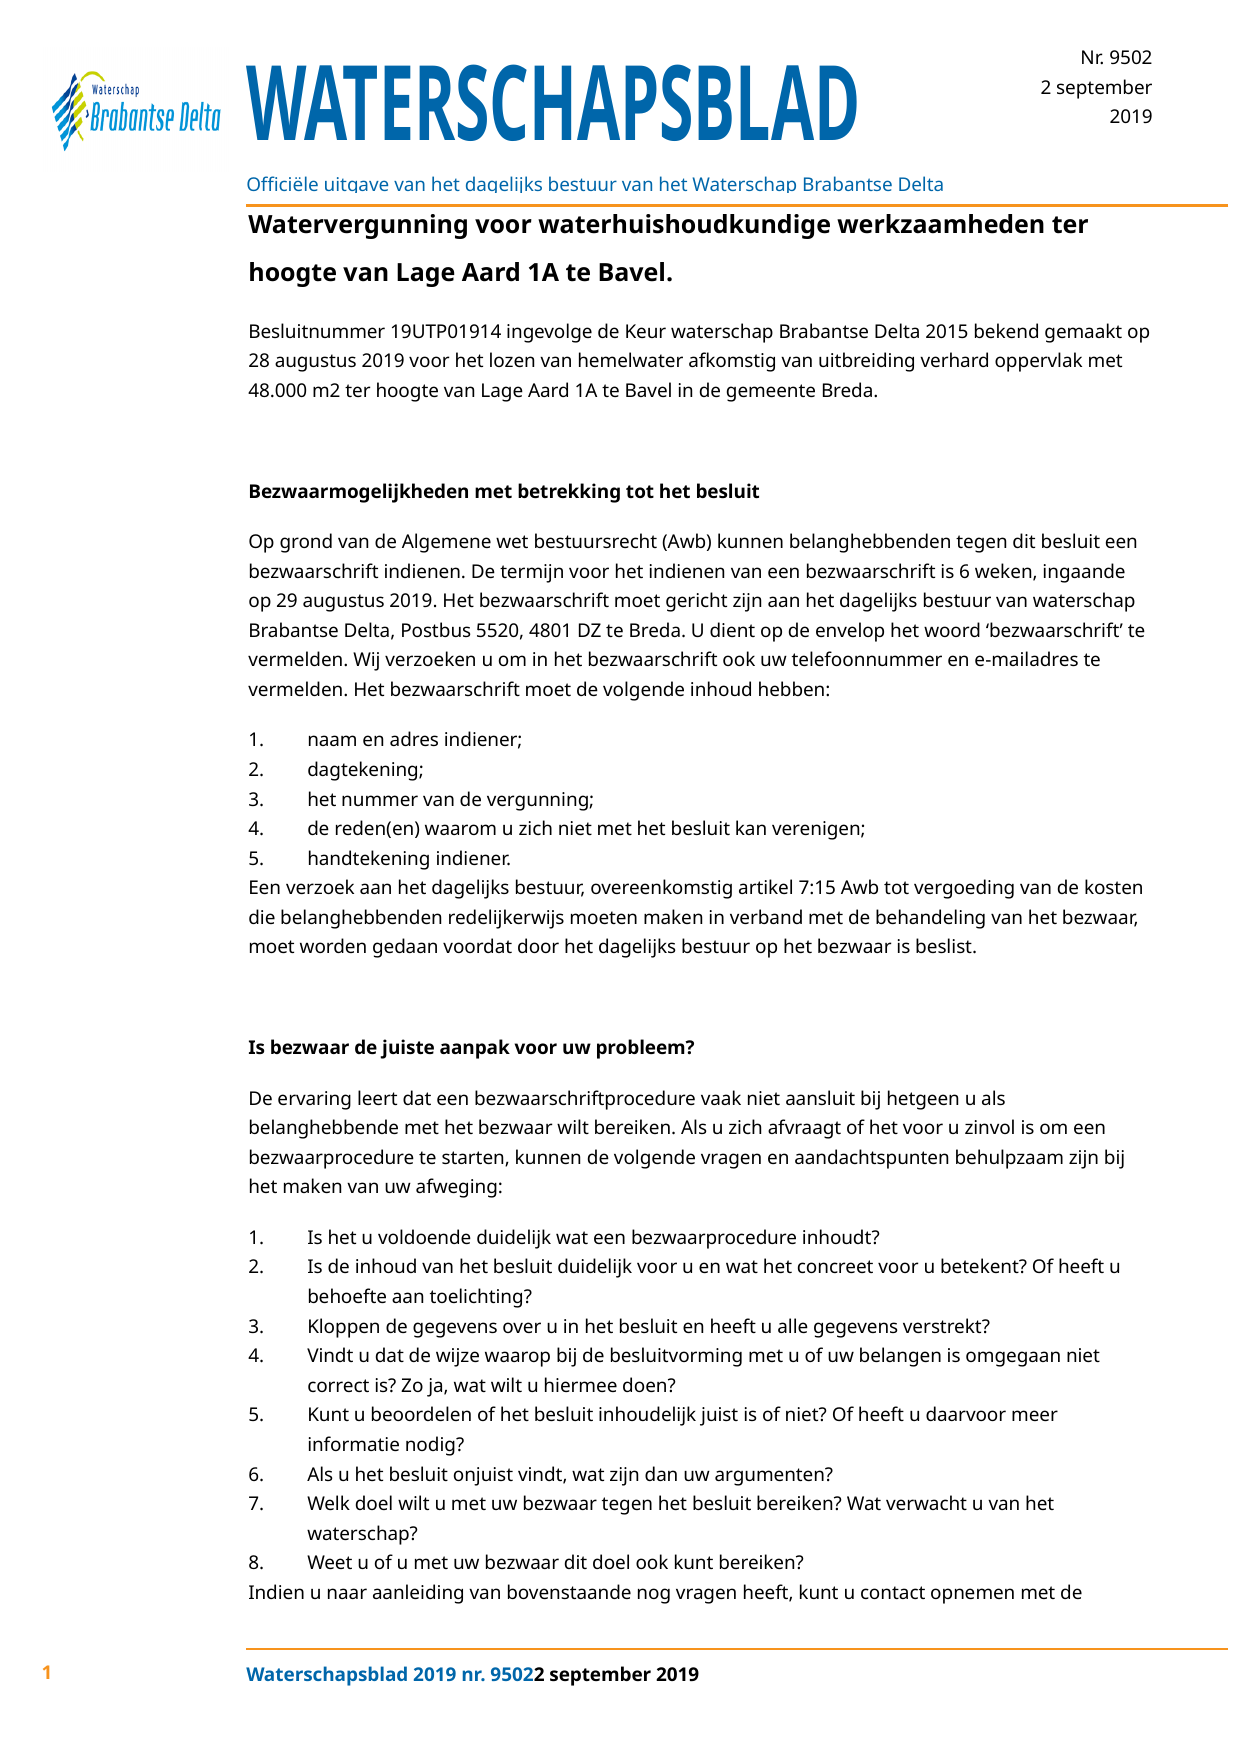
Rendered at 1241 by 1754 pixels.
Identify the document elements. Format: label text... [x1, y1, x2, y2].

list Welk doel wilt u met uw bezwaar tegen het besluit bereiken? Wat verwacht u van het waterschap? [248, 1490, 1152, 1546]
list handtekening indiener. [248, 845, 1152, 871]
picture [41, 47, 231, 172]
list Is de inhoud van het besluit duidelijk voor u en wat het concreet voor u betekent? Of heeft u behoefte aan toelichting? [248, 1254, 1152, 1309]
list naam en adres indiener; [248, 727, 1152, 752]
text Is bezwaar de juiste aanpak voor uw probleem? [248, 1034, 1152, 1060]
text Indien u naar aanleiding van bovenstaande nog vragen heeft, kunt u contact opnemen met de [248, 1579, 1152, 1605]
list Vindt u dat de wijze waarop bij de besluitvorming met u of uw belangen is omgegaan niet correct is? Zo ja, wat wilt u hiermee doen? [248, 1342, 1152, 1398]
text Bezwaarmogelijkheden met betrekking tot het besluit [248, 478, 1152, 504]
list Als u het besluit onjuist vindt, wat zijn dan uw argumenten? [248, 1461, 1152, 1487]
list de reden(en) waarom u zich niet met het besluit kan verenigen; [248, 815, 1152, 841]
list Kunt u beoordelen of het besluit inhoudelijk juist is of niet? Of heeft u daarvoor meer informatie nodig? [248, 1402, 1152, 1457]
list Kloppen de gegevens over u in het besluit en heeft u alle gegevens verstrekt? [248, 1313, 1152, 1339]
text Watervergunning voor waterhuishoudkundige werkzaamheden ter hoogte van Lage Aard 1A te Bavel. [248, 207, 1152, 288]
text Besluitnummer 19UTP01914 ingevolge de Keur waterschap Brabantse Delta 2015 bekend gemaakt op 28 augustus 2019 voor het lozen van hemelwater afkomstig van uitbreiding verhard oppervlak met 48.000 m2 ter hoogte van Lage Aard 1A te Bavel in de gemeente Breda. [248, 318, 1152, 403]
list Weet u of u met uw bezwaar dit doel ook kunt bereiken? [248, 1549, 1152, 1575]
list dagtekening; [248, 756, 1152, 782]
text Een verzoek aan het dagelijks bestuur, overeenkomstig artikel 7:15 Awb tot vergoeding van de kosten die belanghebbenden redelijkerwijs moeten maken in verband met de behandeling van het bezwaar, moet worden gedaan voordat door het dagelijks bestuur op het bezwaar is beslist. [248, 874, 1152, 959]
list het nummer van de vergunning; [248, 786, 1152, 812]
text De ervaring leert dat een bezwaarschriftprocedure vaak niet aansluit bij hetgeen u als belanghebbende met het bezwaar wilt bereiken. Als u zich afvraagt of het voor u zinvol is om een bezwaarprocedure te starten, kunnen de volgende vragen en aandachtspunten behulpzaam zijn bij het maken van uw afweging: [248, 1085, 1152, 1199]
text Op grond van de Algemene wet bestuursrecht (Awb) kunnen belanghebbenden tegen dit besluit een bezwaarschrift indienen. De termijn voor het indienen van een bezwaarschrift is 6 weken, ingaande op 29 augustus 2019. Het bezwaarschrift moet gericht zijn aan het dagelijks bestuur van waterschap Brabantse Delta, Postbus 5520, 4801 DZ te Breda. U dient op de envelop het woord ‘bezwaarschrift’ te vermelden. Wij verzoeken u om in het bezwaarschrift ook uw telefoonnummer en e‑mailadres te vermelden. Het bezwaarschrift moet de volgende inhoud hebben: [248, 528, 1152, 702]
list Is het u voldoende duidelijk wat een bezwaarprocedure inhoudt? [248, 1224, 1152, 1250]
